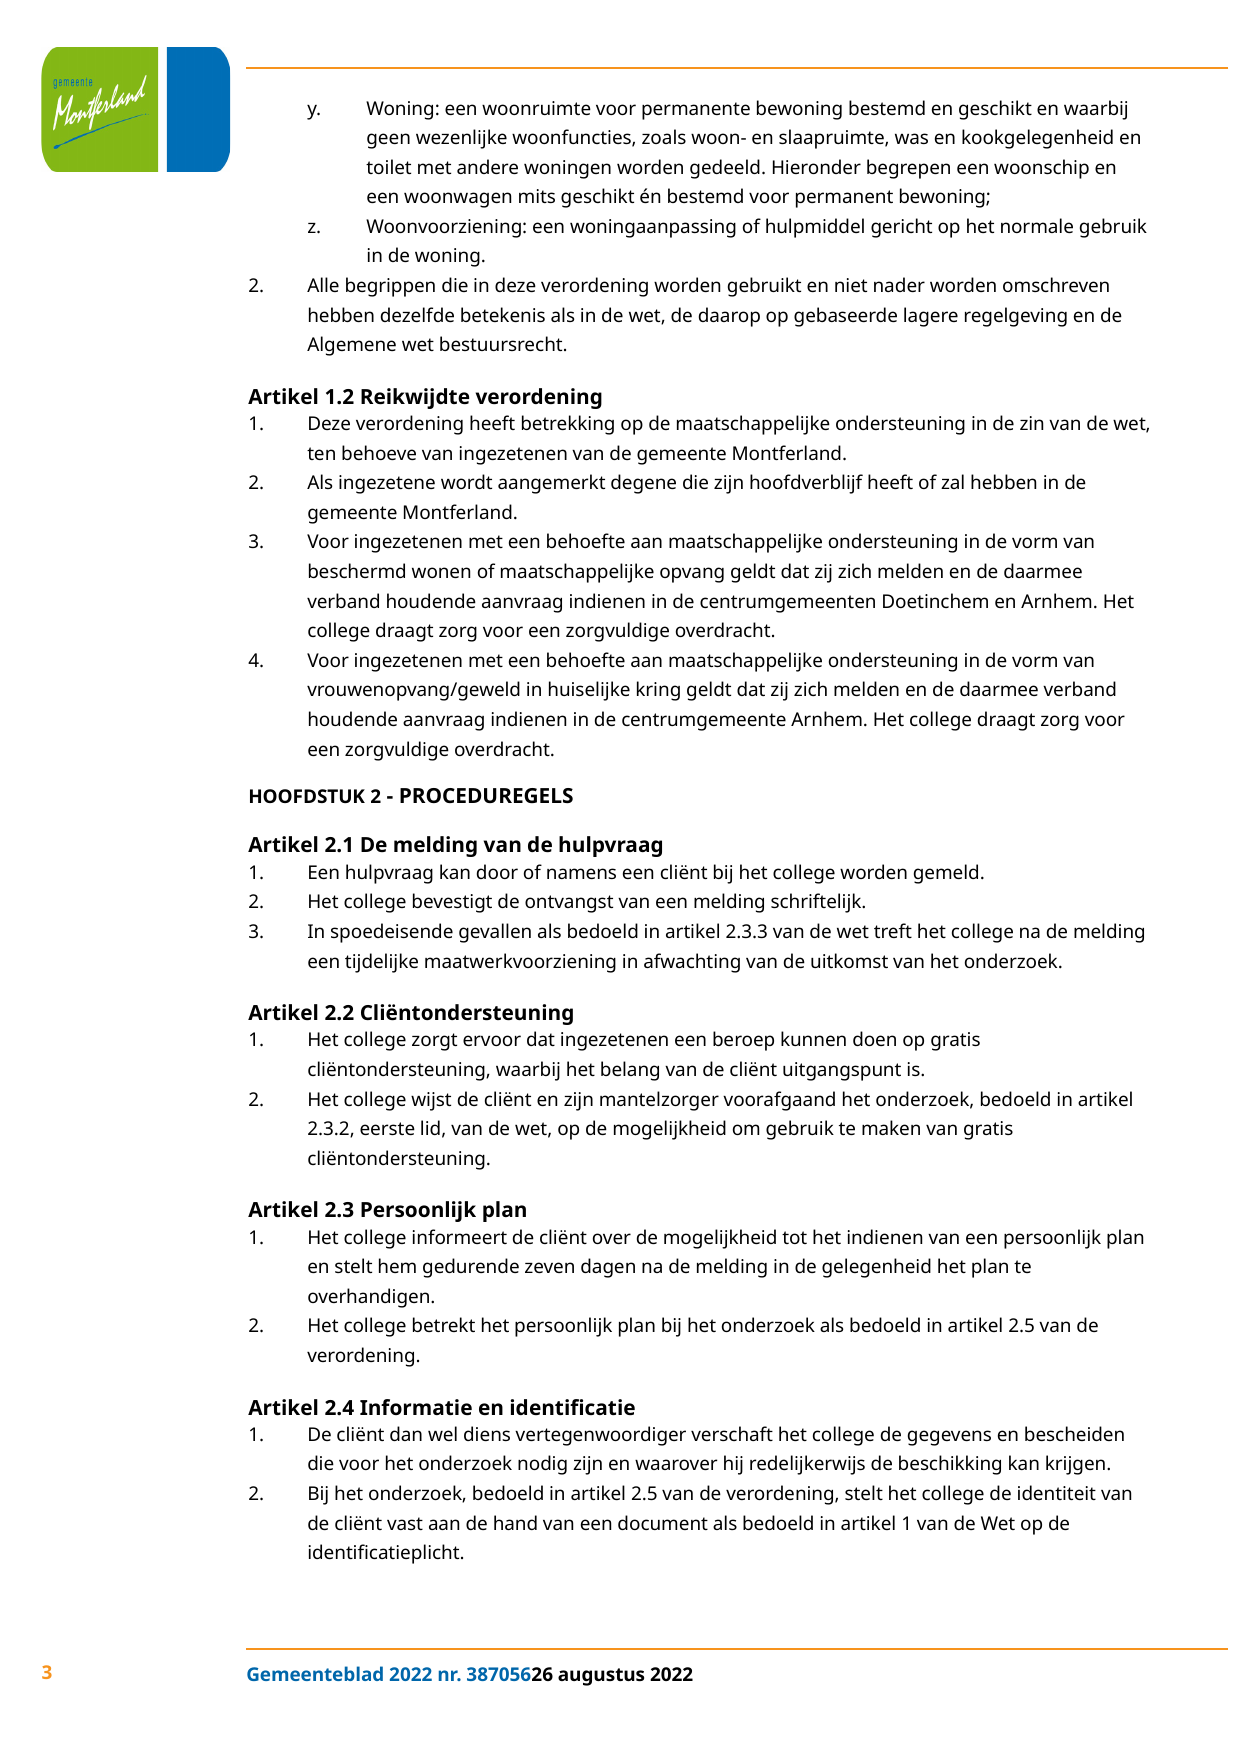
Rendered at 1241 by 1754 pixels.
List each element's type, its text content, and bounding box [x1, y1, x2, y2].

list Het college informeert de cliënt over de mogelijkheid tot het indienen van een persoonlijk plan en stelt hem gedurende zeven dagen na de melding in de gelegenheid het plan te overhandigen. [248, 1224, 1152, 1309]
list Voor ingezetenen met een behoefte aan maatschappelijke ondersteuning in de vorm van beschermd wonen of maatschappelijke opvang geldt dat zij zich melden en de daarmee verband houdende aanvraag indienen in de centrumgemeenten Doetinchem en Arnhem. Het college draagt zorg voor een zorgvuldige overdracht. [248, 529, 1152, 643]
list Woonvoorziening: een woningaanpassing of hulpmiddel gericht op het normale gebruik in de woning. [307, 213, 1152, 268]
list Alle begrippen die in deze verordening worden gebruikt en niet nader worden omschreven hebben dezelfde betekenis als in de wet, de daarop op gebaseerde lagere regelgeving en de Algemene wet bestuursrecht. [248, 272, 1152, 357]
text Artikel 2.3 Persoonlijk plan [248, 1195, 1152, 1224]
list Als ingezetene wordt aangemerkt degene die zijn hoofdverblijf heeft of zal hebben in de gemeente Montferland. [248, 469, 1152, 525]
list In spoedeisende gevallen als bedoeld in artikel 2.3.3 van de wet treft het college na de melding een tijdelijke maatwerkvoorziening in afwachting van de uitkomst van het onderzoek. [248, 918, 1152, 973]
picture [41, 47, 231, 172]
list Het college zorgt ervoor dat ingezetenen een beroep kunnen doen op gratis cliëntondersteuning, waarbij het belang van de cliënt uitgangspunt is. [248, 1027, 1152, 1082]
list Het college wijst de cliënt en zijn mantelzorger voorafgaand het onderzoek, bedoeld in artikel 2.3.2, eerste lid, van de wet, op de mogelijkheid om gebruik te maken van gratis cliëntondersteuning. [248, 1086, 1152, 1171]
list Deze verordening heeft betrekking op de maatschappelijke ondersteuning in de zin van de wet, ten behoeve van ingezetenen van de gemeente Montferland. [248, 410, 1152, 466]
text Artikel 2.2 Cliëntondersteuning [248, 998, 1152, 1027]
list Een hulpvraag kan door of namens een cliënt bij het college worden gemeld. [248, 859, 1152, 885]
list Het college bevestigt de ontvangst van een melding schriftelijk. [248, 889, 1152, 914]
list Bij het onderzoek, bedoeld in artikel 2.5 van de verordening, stelt het college de identiteit van de cliënt vast aan de hand van een document als bedoeld in artikel 1 van de Wet op de identificatieplicht. [248, 1480, 1152, 1565]
text HOOFDSTUK 2 - PROCEDUREGELS [248, 781, 1152, 810]
list Woning: een woonruimte voor permanente bewoning bestemd en geschikt en waarbij geen wezenlijke woonfuncties, zoals woon- en slaapruimte, was en kookgelegenheid en toilet met andere woningen worden gedeeld. Hieronder begrepen een woonschip en een woonwagen mits geschikt én bestemd voor permanent bewoning; [307, 95, 1152, 209]
list De cliënt dan wel diens vertegenwoordiger verschaft het college de gegevens en bescheiden die voor het onderzoek nodig zijn en waarover hij redelijkerwijs de beschikking kan krijgen. [248, 1421, 1152, 1476]
list Het college betrekt het persoonlijk plan bij het onderzoek als bedoeld in artikel 2.5 van de verordening. [248, 1313, 1152, 1368]
text Artikel 2.4 Informatie en identificatie [248, 1393, 1152, 1421]
list Voor ingezetenen met een behoefte aan maatschappelijke ondersteuning in de vorm van vrouwenopvang/geweld in huiselijke kring geldt dat zij zich melden en de daarmee verband houdende aanvraag indienen in de centrumgemeente Arnhem. Het college draagt zorg voor een zorgvuldige overdracht. [248, 647, 1152, 761]
text Artikel 2.1 De melding van de hulpvraag [248, 831, 1152, 859]
text Artikel 1.2 Reikwijdte verordening [248, 382, 1152, 410]
